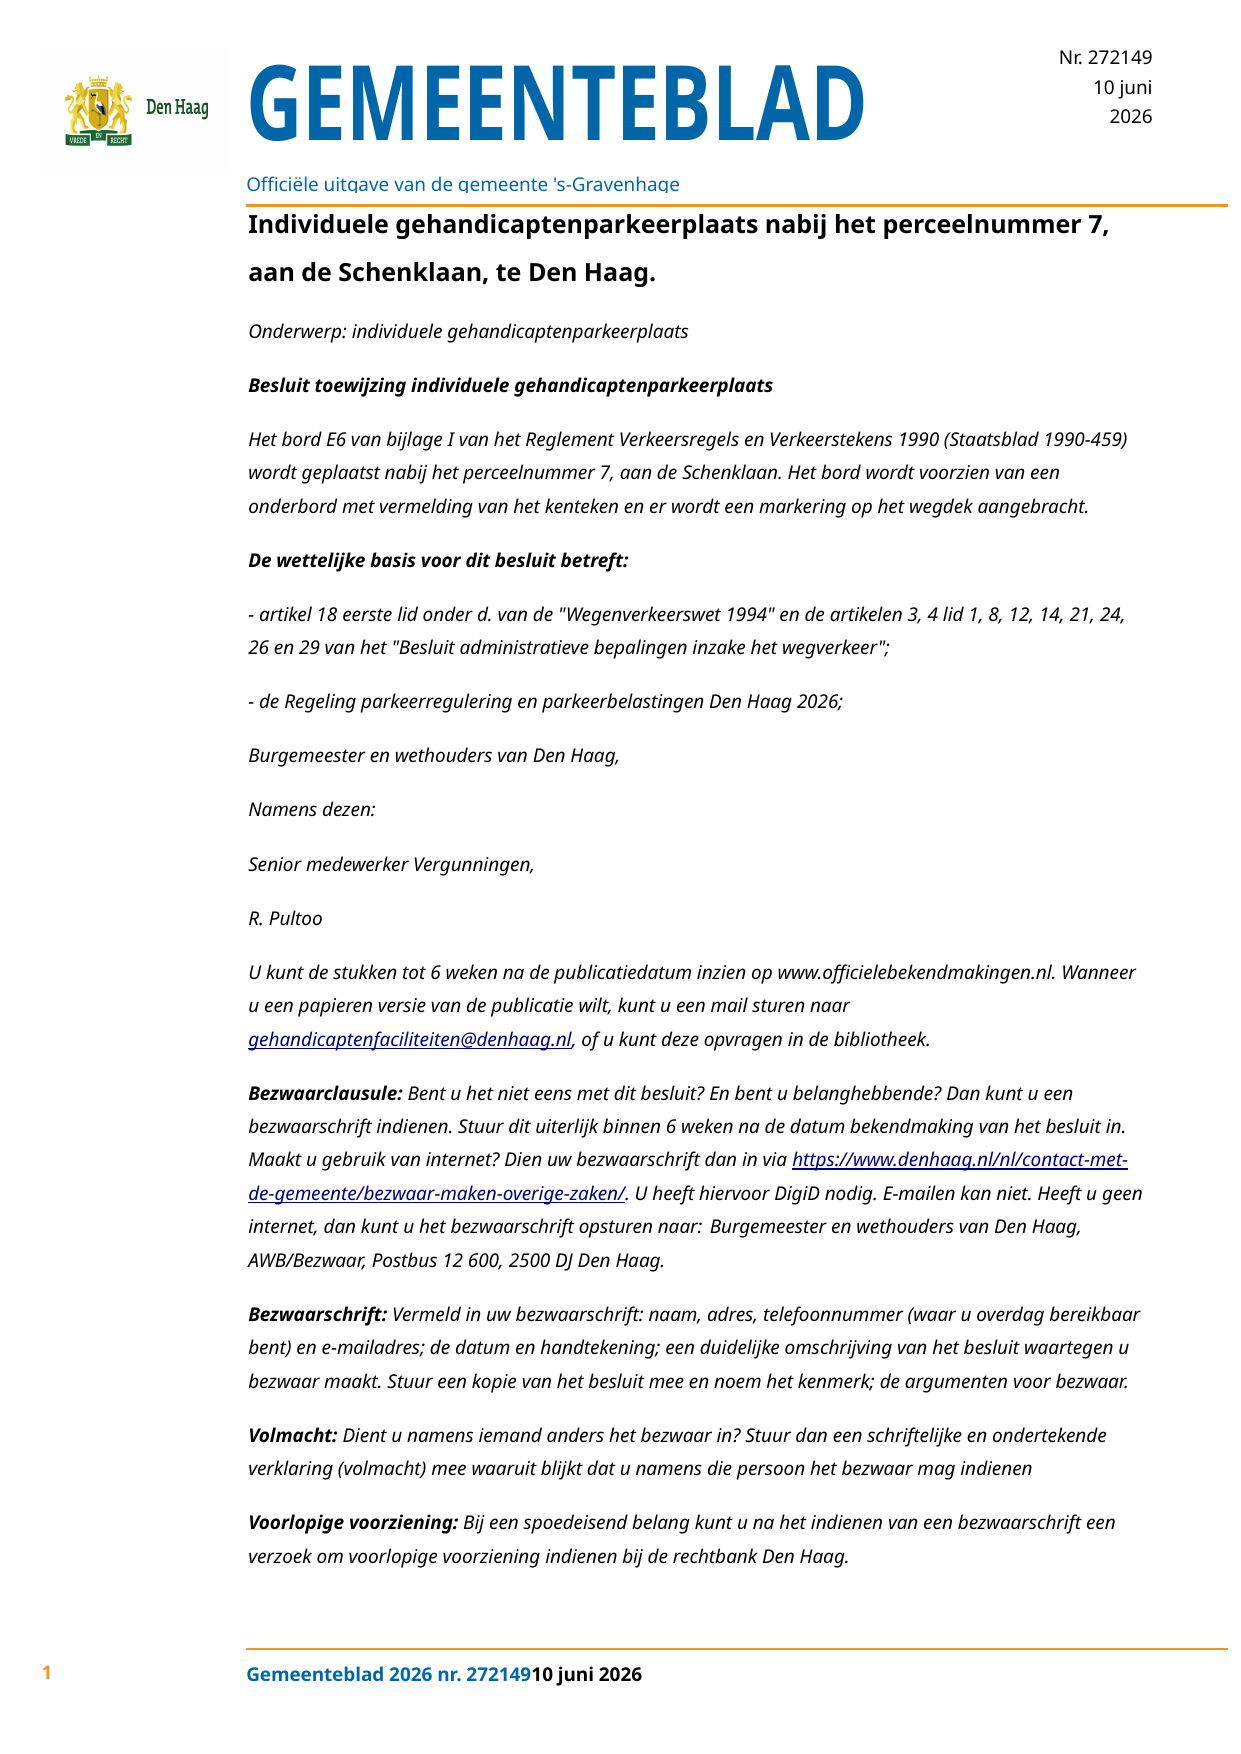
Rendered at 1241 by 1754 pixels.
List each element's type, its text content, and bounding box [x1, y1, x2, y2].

text Onderwerp: individuele gehandicaptenparkeerplaats [248, 318, 1152, 344]
text Het bord E6 van bijlage I van het Reglement Verkeersregels en Verkeerstekens 1990 (Staatsblad 1990-459) wordt geplaatst nabij het perceelnummer 7, aan de Schenklaan. Het bord wordt voorzien van een onderbord met vermelding van het kenteken en er wordt een markering op het wegdek aangebracht. [248, 426, 1152, 519]
text Volmacht: Dient u namens iemand anders het bezwaar in? Stuur dan een schriftelijke en ondertekende verklaring (volmacht) mee waaruit blijkt dat u namens die persoon het bezwaar mag indienen [248, 1422, 1152, 1481]
text - artikel 18 eerste lid onder d. van de "Wegenverkeerswet 1994" en de artikelen 3, 4 lid 1, 8, 12, 14, 21, 24, 26 en 29 van het "Besluit administratieve bepalingen inzake het wegverkeer"; [248, 601, 1152, 660]
text De wettelijke basis voor dit besluit betreft: [248, 547, 1152, 573]
text Besluit toewijzing individuele gehandicaptenparkeerplaats [248, 372, 1152, 398]
text Namens dezen: [248, 797, 1152, 822]
text U kunt de stukken tot 6 weken na de publicatiedatum inzien op www.officielebekendmakingen.nl. Wanneer u een papieren versie van de publicatie wilt, kunt u een mail sturen naar gehandicaptenfaciliteiten@denhaag.nl, of u kunt deze opvragen in de bibliotheek. [248, 959, 1152, 1051]
text Voorlopige voorziening: Bij een spoedeisend belang kunt u na het indienen van een bezwaarschrift een verzoek om voorlopige voorziening indienen bij de rechtbank Den Haag. [248, 1509, 1152, 1569]
picture [41, 47, 231, 172]
text Individuele gehandicaptenparkeerplaats nabij het perceelnummer 7, aan de Schenklaan, te Den Haag. [248, 207, 1152, 288]
text Bezwaarschrift: Vermeld in uw bezwaarschrift: naam, adres, telefoonnummer (waar u overdag bereikbaar bent) en e-mailadres; de datum en handtekening; een duidelijke omschrijving van het besluit waartegen u bezwaar maakt. Stuur een kopie van het besluit mee en noem het kenmerk; de argumenten voor bezwaar. [248, 1301, 1152, 1394]
text Burgemeester en wethouders van Den Haag, [248, 743, 1152, 768]
text R. Pultoo [248, 905, 1152, 931]
text Bezwaarclausule: Bent u het niet eens met dit besluit? En bent u belanghebbende? Dan kunt u een bezwaarschrift indienen. Stuur dit uiterlijk binnen 6 weken na de datum bekendmaking van het besluit in. Maakt u gebruik van internet? Dien uw bezwaarschrift dan in via https://www.denhaag.nl/nl/contact-met-de-gemeente/bezwaar-maken-overige-zaken/. U heeft hiervoor DigiD nodig. E-mailen kan niet. Heeft u geen internet, dan kunt u het bezwaarschrift opsturen naar: Burgemeester en wethouders van Den Haag, AWB/Bezwaar, Postbus 12 600, 2500 DJ Den Haag. [248, 1080, 1152, 1273]
text Senior medewerker Vergunningen, [248, 851, 1152, 876]
text - de Regeling parkeerregulering en parkeerbelastingen Den Haag 2026; [248, 688, 1152, 714]
